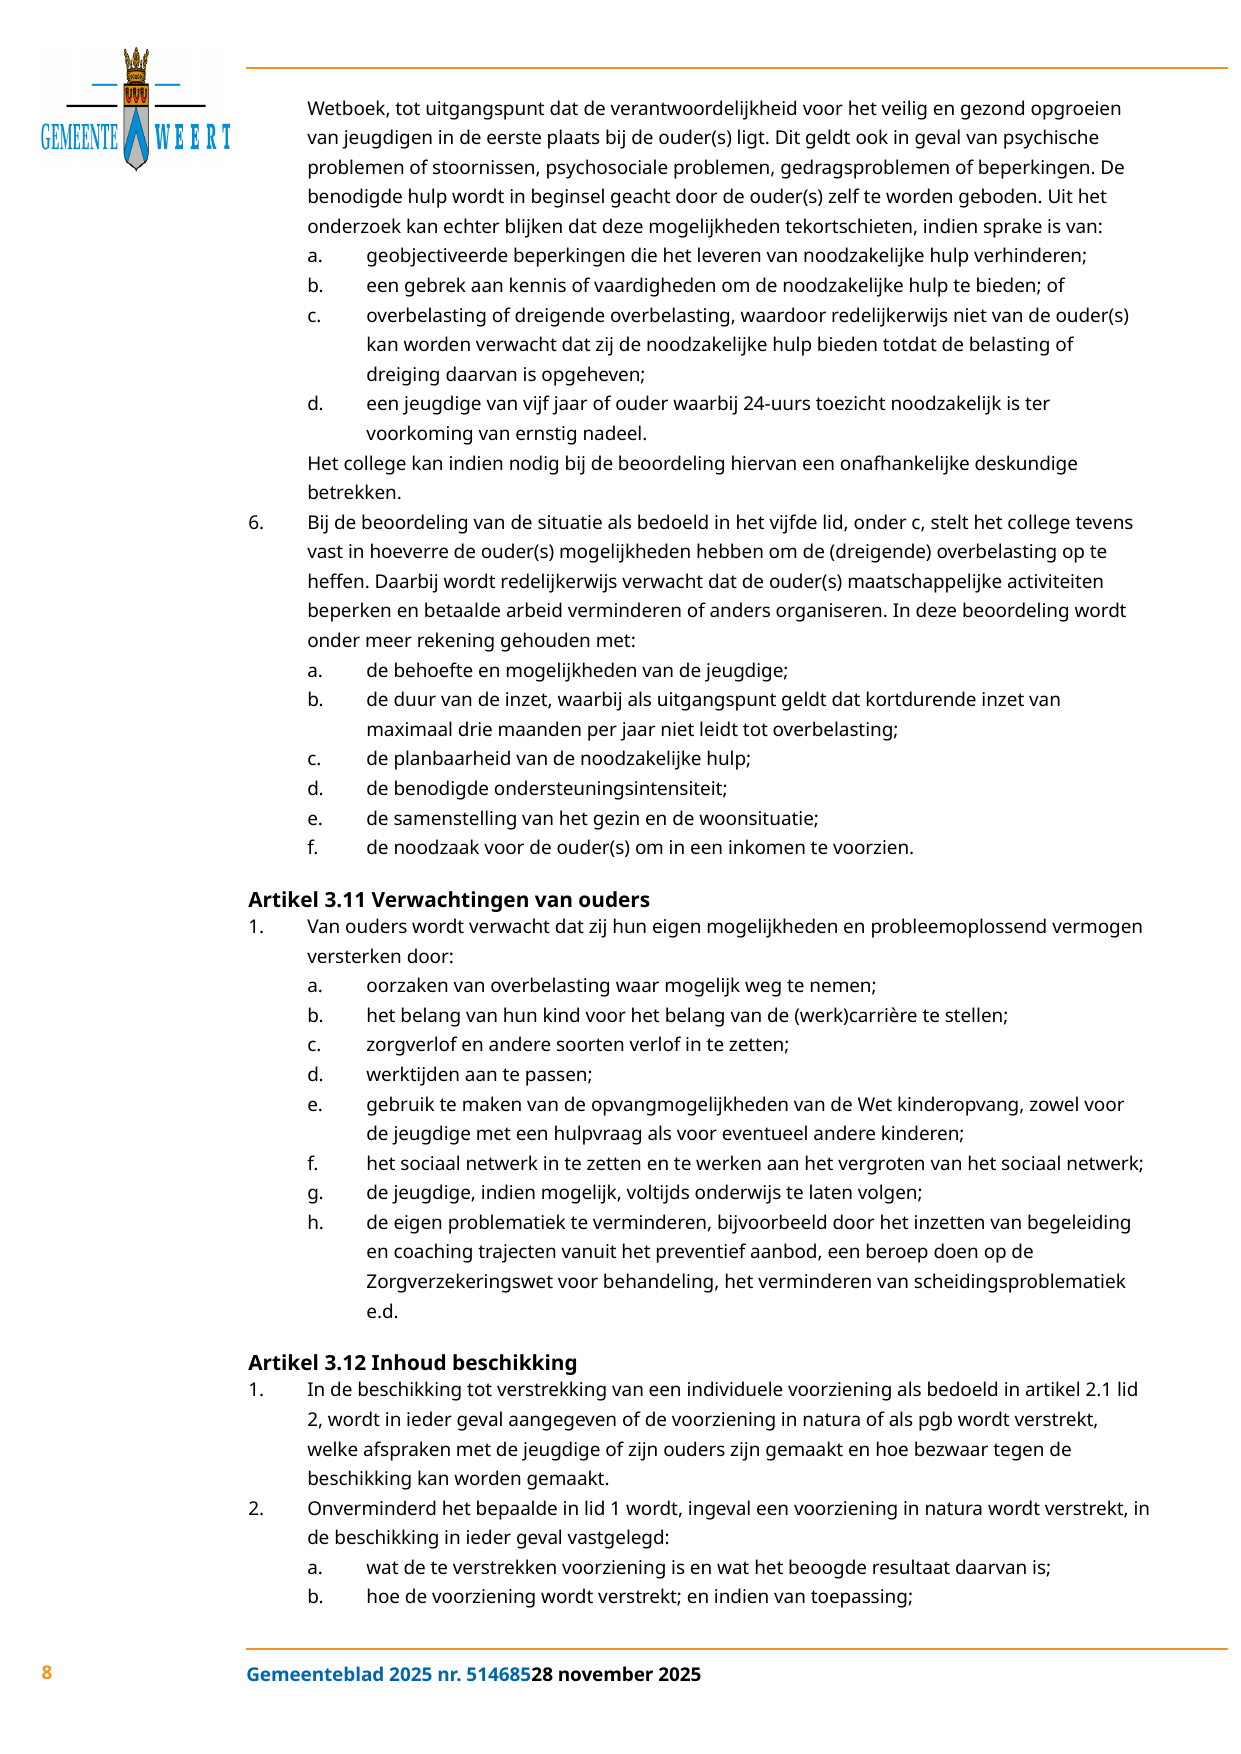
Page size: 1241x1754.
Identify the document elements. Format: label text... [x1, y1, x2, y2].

text Artikel 3.12 Inhoud beschikking [248, 1348, 1152, 1377]
list de benodigde ondersteuningsintensiteit; [307, 775, 1152, 801]
list Onverminderd het bepaalde in lid 1 wordt, ingeval een voorziening in natura wordt verstrekt, in de beschikking in ieder geval vastgelegd: [248, 1495, 1152, 1550]
list hoe de voorziening wordt verstrekt; en indien van toepassing; [307, 1584, 1152, 1609]
list het belang van hun kind voor het belang van de (werk)carrière te stellen; [307, 1002, 1152, 1028]
list Van ouders wordt verwacht dat zij hun eigen mogelijkheden en probleemoplossend vermogen versterken door: [248, 913, 1152, 968]
list werktijden aan te passen; [307, 1061, 1152, 1087]
list Het college kan indien nodig bij de beoordeling hiervan een onafhankelijke deskundige betrekken. [248, 450, 1152, 505]
text Artikel 3.11 Verwachtingen van ouders [248, 885, 1152, 913]
list oorzaken van overbelasting waar mogelijk weg te nemen; [307, 972, 1152, 998]
list een jeugdige van vijf jaar of ouder waarbij 24-uurs toezicht noodzakelijk is ter voorkoming van ernstig nadeel. [307, 391, 1152, 446]
list de planbaarheid van de noodzakelijke hulp; [307, 746, 1152, 771]
list de eigen problematiek te verminderen, bijvoorbeeld door het inzetten van begeleiding en coaching trajecten vanuit het preventief aanbod, een beroep doen op de Zorgverzekeringswet voor behandeling, het verminderen van scheidingsproblematiek e.d. [307, 1209, 1152, 1323]
list de jeugdige, indien mogelijk, voltijds onderwijs te laten volgen; [307, 1179, 1152, 1205]
list een gebrek aan kennis of vaardigheden om de noodzakelijke hulp te bieden; of [307, 272, 1152, 298]
list overbelasting of dreigende overbelasting, waardoor redelijkerwijs niet van de ouder(s) kan worden verwacht dat zij de noodzakelijke hulp bieden totdat de belasting of dreiging daarvan is opgeheven; [307, 302, 1152, 387]
list Bij de beoordeling van de situatie als bedoeld in het vijfde lid, onder c, stelt het college tevens vast in hoeverre de ouder(s) mogelijkheden hebben om de (dreigende) overbelasting op te heffen. Daarbij wordt redelijkerwijs verwacht dat de ouder(s) maatschappelijke activiteiten beperken en betaalde arbeid verminderen of anders organiseren. In deze beoordeling wordt onder meer rekening gehouden met: [248, 509, 1152, 653]
list gebruik te maken van de opvangmogelijkheden van de Wet kinderopvang, zowel voor de jeugdige met een hulpvraag als voor eventueel andere kinderen; [307, 1091, 1152, 1146]
list het sociaal netwerk in te zetten en te werken aan het vergroten van het sociaal netwerk; [307, 1150, 1152, 1176]
list de duur van de inzet, waarbij als uitgangspunt geldt dat kortdurende inzet van maximaal drie maanden per jaar niet leidt tot overbelasting; [307, 686, 1152, 742]
list de noodzaak voor de ouder(s) om in een inkomen te voorzien. [307, 834, 1152, 860]
list Wetboek, tot uitgangspunt dat de verantwoordelijkheid voor het veilig en gezond opgroeien van jeugdigen in de eerste plaats bij de ouder(s) ligt. Dit geldt ook in geval van psychische problemen of stoornissen, psychosociale problemen, gedragsproblemen of beperkingen. De benodigde hulp wordt in beginsel geacht door de ouder(s) zelf te worden geboden. Uit het onderzoek kan echter blijken dat deze mogelijkheden tekortschieten, indien sprake is van: [248, 95, 1152, 239]
list wat de te verstrekken voorziening is en wat het beoogde resultaat daarvan is; [307, 1554, 1152, 1580]
list zorgverlof en andere soorten verlof in te zetten; [307, 1032, 1152, 1057]
list In de beschikking tot verstrekking van een individuele voorziening als bedoeld in artikel 2.1 lid 2, wordt in ieder geval aangegeven of de voorziening in natura of als pgb wordt verstrekt, welke afspraken met de jeugdige of zijn ouders zijn gemaakt en hoe bezwaar tegen de beschikking kan worden gemaakt. [248, 1377, 1152, 1491]
picture [41, 47, 231, 172]
list de behoefte en mogelijkheden van de jeugdige; [307, 657, 1152, 683]
list de samenstelling van het gezin en de woonsituatie; [307, 805, 1152, 831]
list geobjectiveerde beperkingen die het leveren van noodzakelijke hulp verhinderen; [307, 243, 1152, 268]
